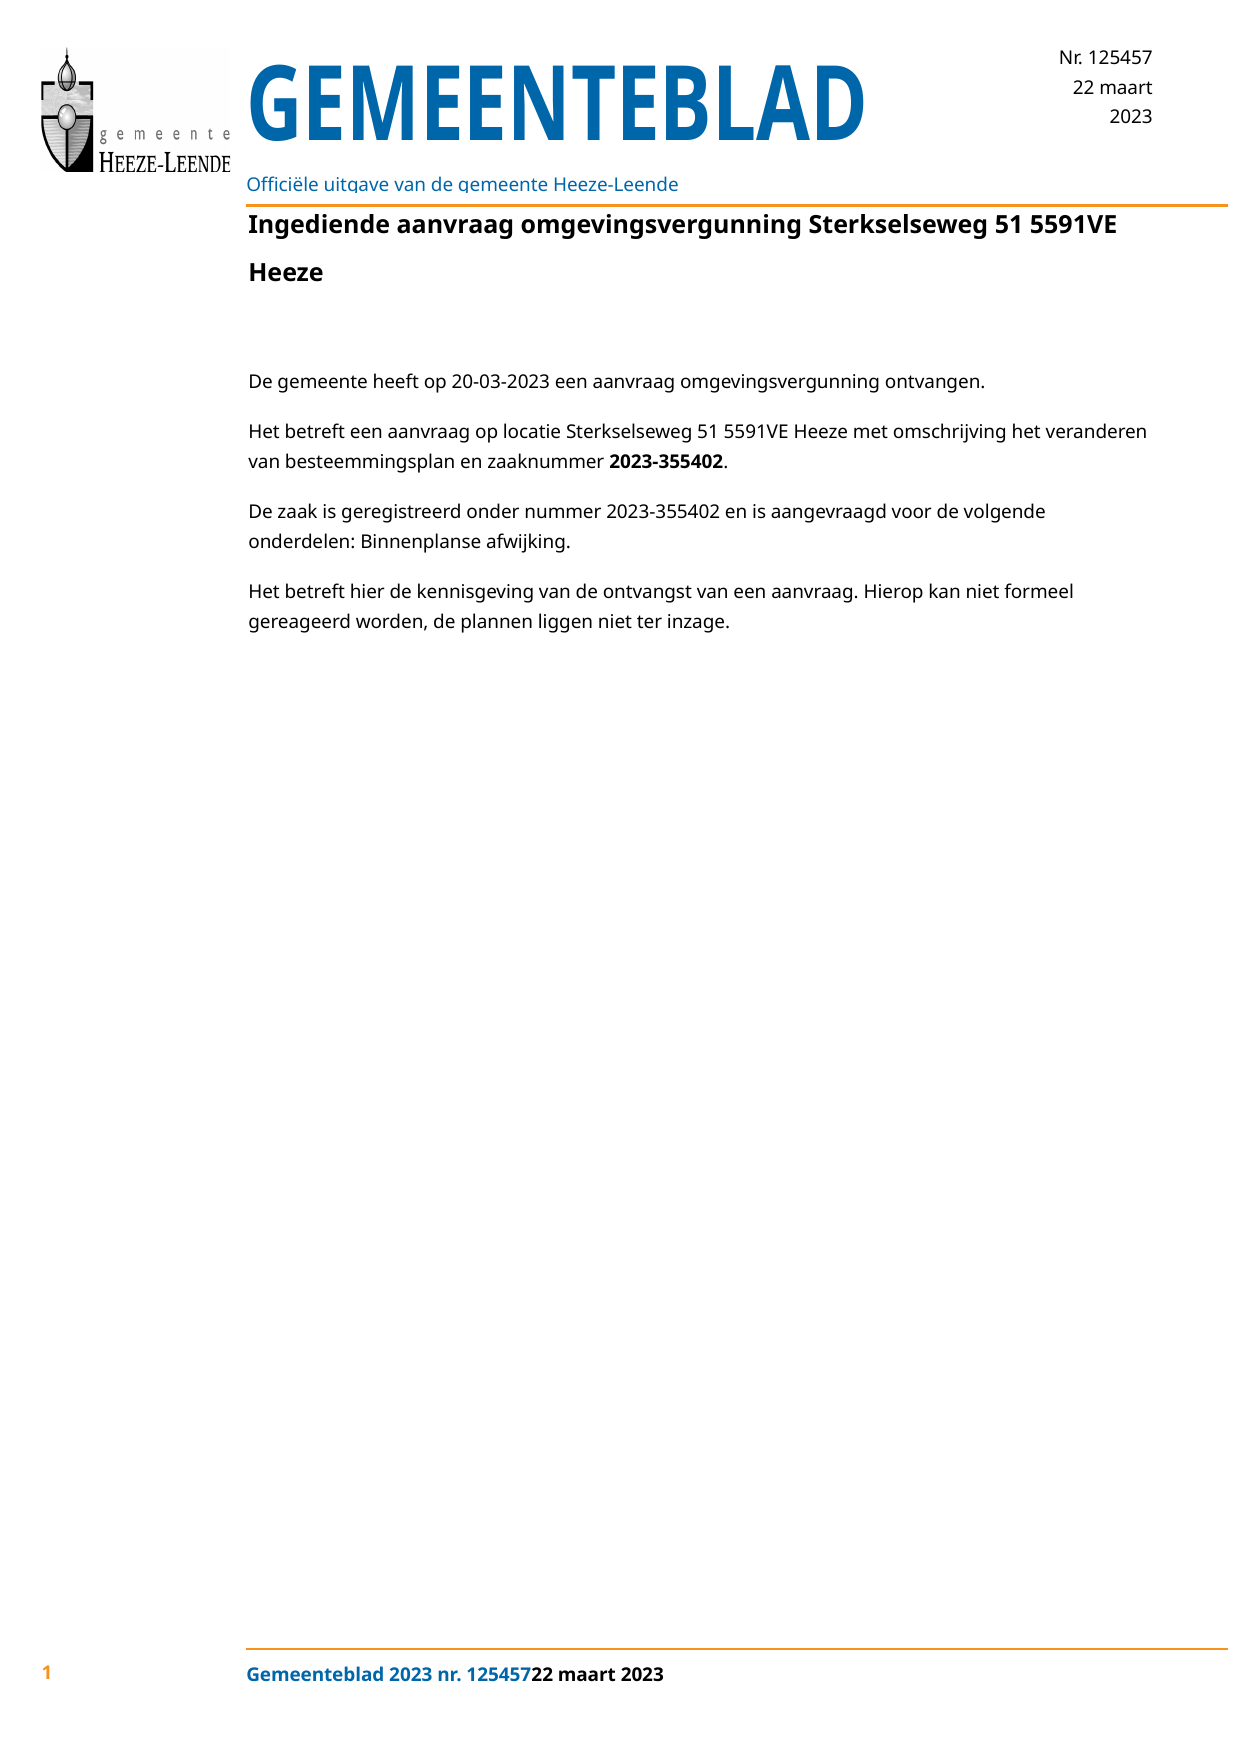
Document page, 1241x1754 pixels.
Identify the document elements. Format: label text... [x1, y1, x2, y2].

text De zaak is geregistreerd onder nummer 2023-355402 en is aangevraagd voor de volgende onderdelen: Binnenplanse afwijking. [248, 499, 1152, 554]
text Ingediende aanvraag omgevingsvergunning Sterkselseweg 51 5591VE Heeze [248, 207, 1152, 288]
text Het betreft een aanvraag op locatie Sterkselseweg 51 5591VE Heeze met omschrijving het veranderen van besteemmingsplan en zaaknummer 2023-355402. [248, 419, 1152, 474]
text De gemeente heeft op 20-03-2023 een aanvraag omgevingsvergunning ontvangen. [248, 368, 1152, 394]
picture [41, 47, 231, 172]
text Het betreft hier de kennisgeving van de ontvangst van een aanvraag. Hierop kan niet formeel gereageerd worden, de plannen liggen niet ter inzage. [248, 579, 1152, 634]
